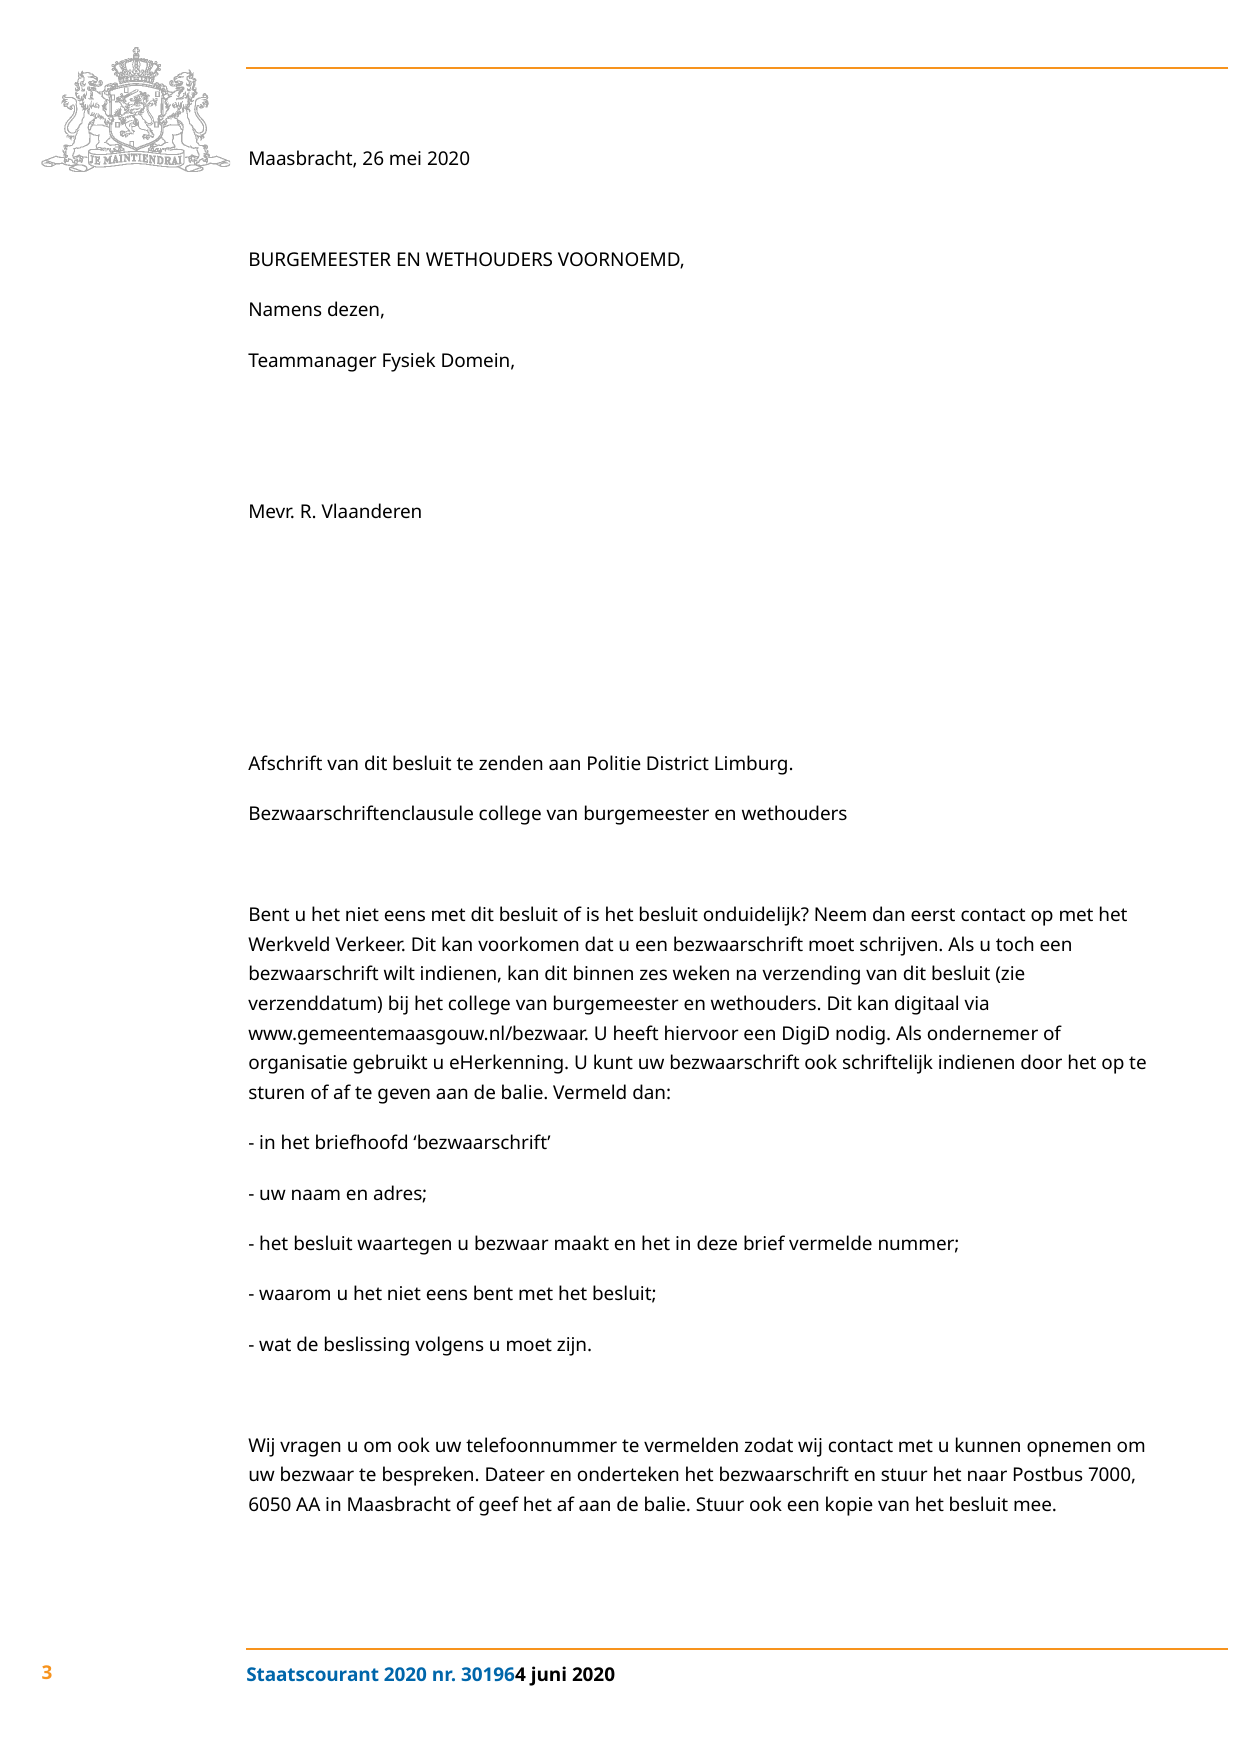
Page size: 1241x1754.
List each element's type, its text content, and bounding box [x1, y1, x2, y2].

text Afschrift van dit besluit te zenden aan Politie District Limburg. [248, 750, 1152, 776]
text Maasbracht, 26 mei 2020 [248, 145, 1152, 171]
text BURGEMEESTER EN WETHOUDERS VOORNOEMD, [248, 246, 1152, 272]
text Teammanager Fysiek Domein, [248, 347, 1152, 373]
text Namens dezen, [248, 296, 1152, 322]
text Mevr. R. Vlaanderen [248, 498, 1152, 524]
text Wij vragen u om ook uw telefoonnummer te vermelden zodat wij contact met u kunnen opnemen om uw bezwaar te bespreken. Dateer en onderteken het bezwaarschrift en stuur het naar Postbus 7000, 6050 AA in Maasbracht of geef het af aan de balie. Stuur ook een kopie van het besluit mee. [248, 1432, 1152, 1517]
picture [41, 47, 231, 172]
text - wat de beslissing volgens u moet zijn. [248, 1331, 1152, 1357]
text - in het briefhoofd ‘bezwaarschrift’ [248, 1129, 1152, 1155]
text - uw naam en adres; [248, 1180, 1152, 1206]
text - het besluit waartegen u bezwaar maakt en het in deze brief vermelde nummer; [248, 1230, 1152, 1256]
text Bent u het niet eens met dit besluit of is het besluit onduidelijk? Neem dan eerst contact op met het Werkveld Verkeer. Dit kan voorkomen dat u een bezwaarschrift moet schrijven. Als u toch een bezwaarschrift wilt indienen, kan dit binnen zes weken na verzending van dit besluit (zie verzenddatum) bij het college van burgemeester en wethouders. Dit kan digitaal via www.gemeentemaasgouw.nl/bezwaar. U heeft hiervoor een DigiD nodig. Als ondernemer of organisatie gebruikt u eHerkenning. U kunt uw bezwaarschrift ook schriftelijk indienen door het op te sturen of af te geven aan de balie. Vermeld dan: [248, 901, 1152, 1105]
text Bezwaarschriftenclausule college van burgemeester en wethouders [248, 801, 1152, 826]
text - waarom u het niet eens bent met het besluit; [248, 1281, 1152, 1306]
